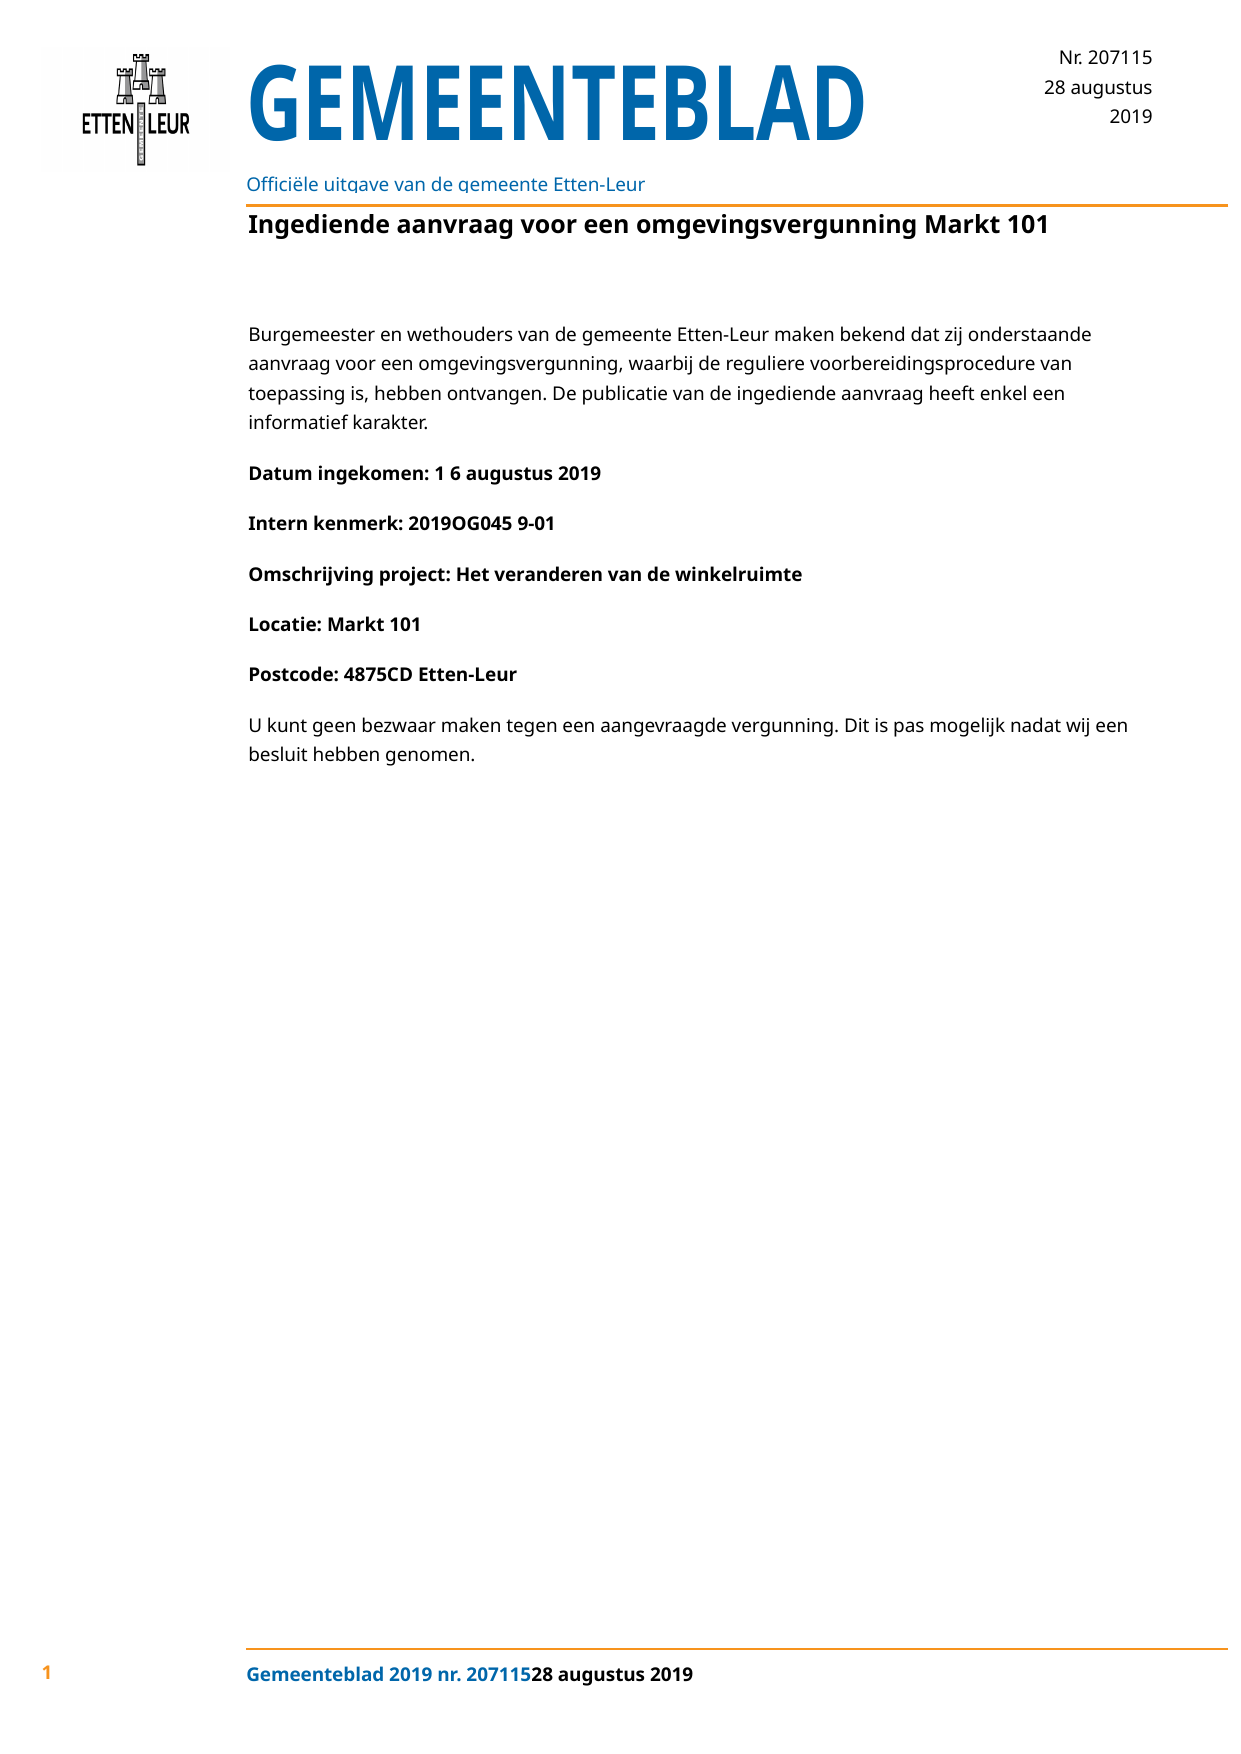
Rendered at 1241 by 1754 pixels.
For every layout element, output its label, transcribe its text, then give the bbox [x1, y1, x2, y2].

text Ingediende aanvraag voor een omgevingsvergunning Markt 101 [248, 207, 1152, 241]
text Intern kenmerk: 2019OG045 9-01 [248, 510, 1152, 536]
picture [41, 47, 231, 172]
text Burgemeester en wethouders van de gemeente Etten-Leur maken bekend dat zij onderstaande aanvraag voor een omgevingsvergunning, waarbij de reguliere voorbereidingsprocedure van toepassing is, hebben ontvangen. De publicatie van de ingediende aanvraag heeft enkel een informatief karakter. [248, 321, 1152, 435]
text U kunt geen bezwaar maken tegen een aangevraagde vergunning. Dit is pas mogelijk nadat wij een besluit hebben genomen. [248, 712, 1152, 767]
text Datum ingekomen: 1 6 augustus 2019 [248, 460, 1152, 486]
text Postcode: 4875CD Etten-Leur [248, 662, 1152, 687]
text Locatie: Markt 101 [248, 611, 1152, 637]
text Omschrijving project: Het veranderen van de winkelruimte [248, 561, 1152, 586]
